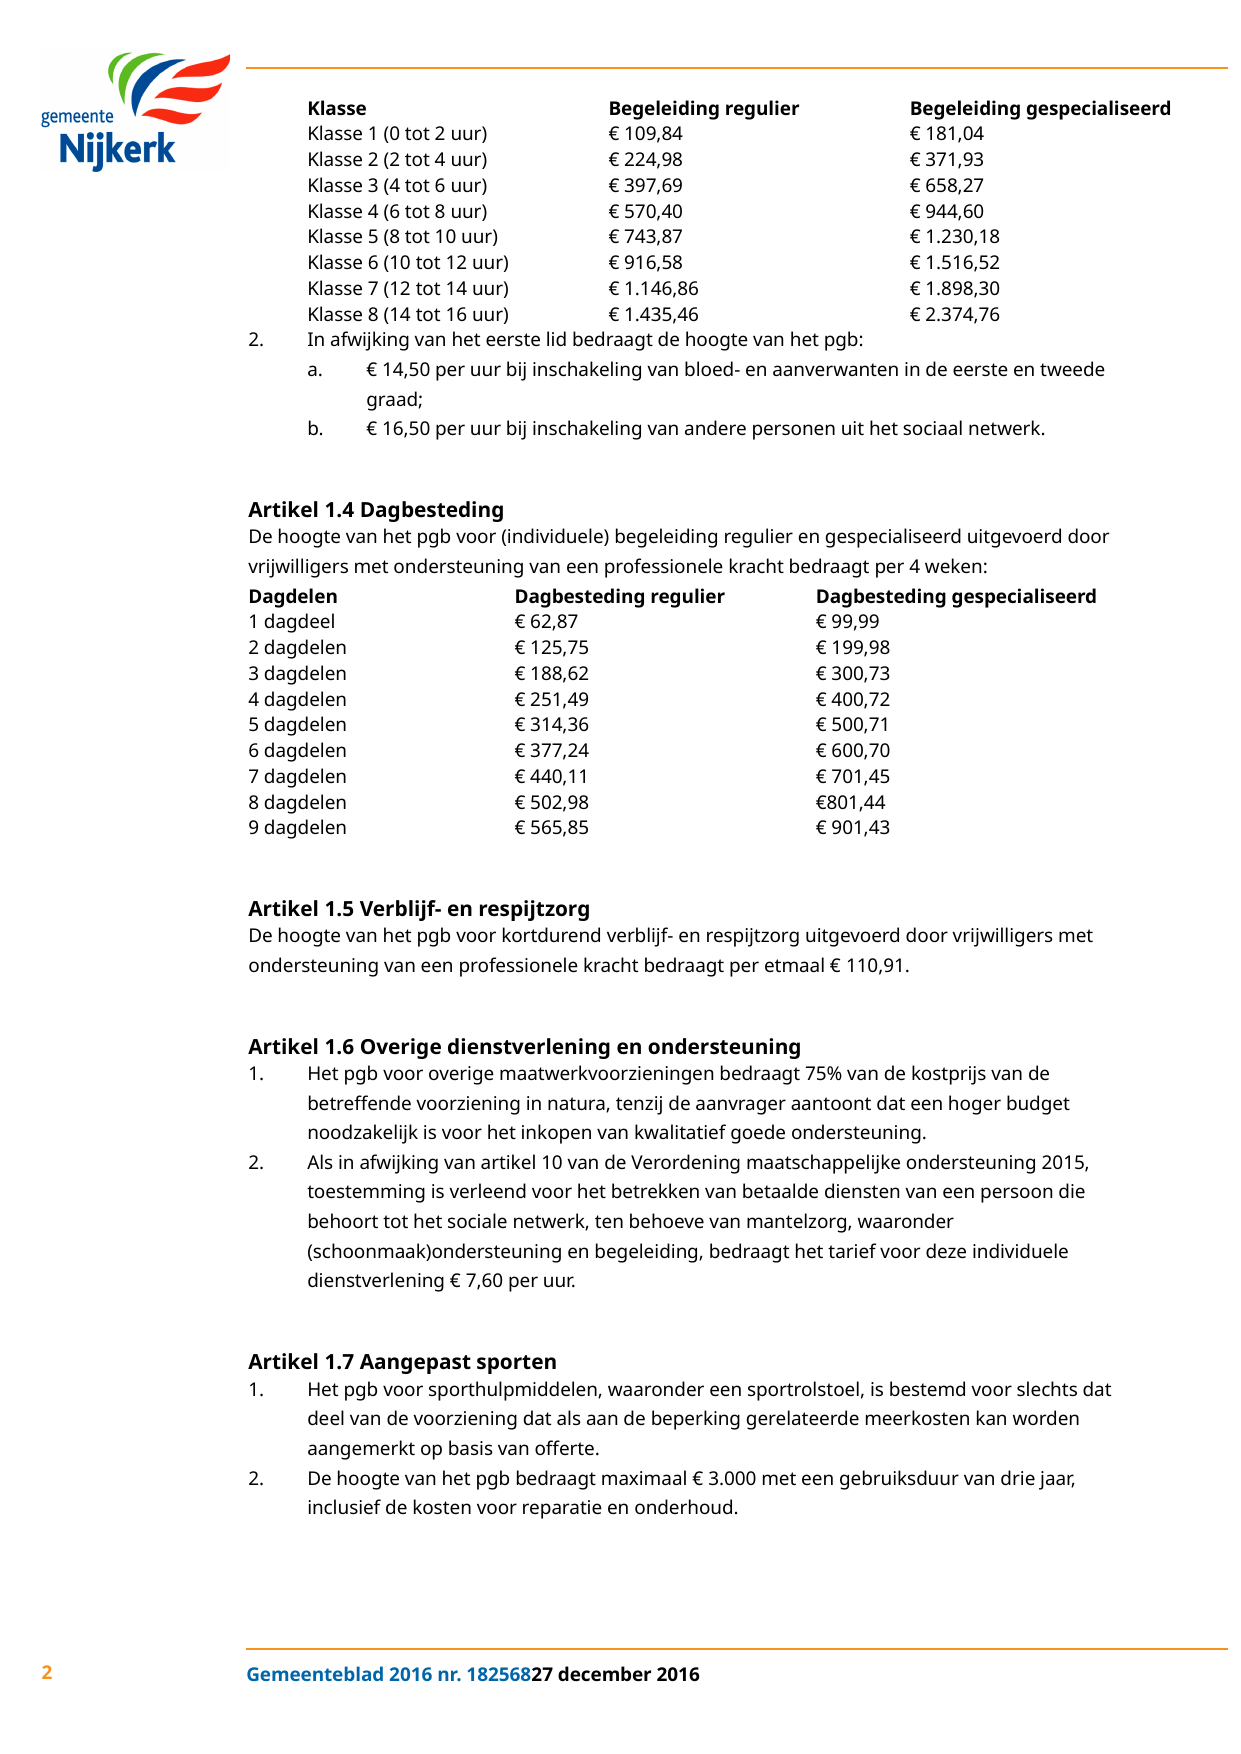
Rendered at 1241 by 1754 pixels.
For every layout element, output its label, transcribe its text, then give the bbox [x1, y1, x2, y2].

table_header Begeleiding regulier [608, 95, 909, 121]
text Artikel 1.4 Dagbesteding [248, 495, 1152, 524]
text De hoogte van het pgb voor (individuele) begeleiding regulier en gespecialiseerd uitgevoerd door vrijwilligers met ondersteuning van een professionele kracht bedraagt per 4 weken: [248, 524, 1152, 579]
table_cell € 502,98 [514, 789, 816, 814]
table_cell € 2.374,76 [910, 301, 1211, 326]
table_cell Klasse 7 (12 tot 14 uur) [307, 275, 608, 301]
table_cell 4 dagdelen [248, 686, 514, 712]
table_cell € 944,60 [910, 198, 1211, 223]
table_cell € 1.230,18 [910, 224, 1211, 249]
table_cell € 199,98 [816, 635, 1152, 660]
table_cell € 251,49 [514, 686, 816, 712]
table_cell Klasse 1 (0 tot 2 uur) [307, 121, 608, 146]
table_cell € 500,71 [816, 712, 1152, 737]
list De hoogte van het pgb bedraagt maximaal € 3.000 met een gebruiksduur van drie jaar, inclusief de kosten voor reparatie en onderhoud. [248, 1465, 1152, 1520]
table_cell € 1.146,86 [608, 275, 909, 301]
table_cell € 701,45 [816, 763, 1152, 789]
table_cell € 99,99 [816, 609, 1152, 634]
table_header Dagdelen [248, 583, 514, 609]
table_cell € 1.435,46 [608, 301, 909, 326]
table_cell Klasse 5 (8 tot 10 uur) [307, 224, 608, 249]
table_cell € 300,73 [816, 660, 1152, 686]
text Artikel 1.6 Overige dienstverlening en ondersteuning [248, 1032, 1152, 1060]
table_cell 5 dagdelen [248, 712, 514, 737]
table_header Begeleiding gespecialiseerd [910, 95, 1211, 121]
table_cell € 600,70 [816, 738, 1152, 763]
table_cell Klasse 6 (10 tot 12 uur) [307, 249, 608, 275]
table_header Klasse [307, 95, 608, 121]
text Artikel 1.5 Verblijf- en respijtzorg [248, 894, 1152, 922]
table_cell € 400,72 [816, 686, 1152, 712]
table_cell 9 dagdelen [248, 815, 514, 840]
table_cell € 743,87 [608, 224, 909, 249]
table_cell Klasse 4 (6 tot 8 uur) [307, 198, 608, 223]
picture [41, 47, 231, 172]
list € 14,50 per uur bij inschakeling van bloed- en aanverwanten in de eerste en tweede graad; [307, 356, 1152, 411]
table_cell € 570,40 [608, 198, 909, 223]
table_cell € 397,69 [608, 172, 909, 198]
list Als in afwijking van artikel 10 van de Verordening maatschappelijke ondersteuning 2015, toestemming is verleend voor het betrekken van betaalde diensten van een persoon die behoort tot het sociale netwerk, ten behoeve van mantelzorg, waaronder (schoonmaak)ondersteuning en begeleiding, bedraagt het tarief voor deze individuele dienstverlening € 7,60 per uur. [248, 1149, 1152, 1293]
table_cell 8 dagdelen [248, 789, 514, 814]
table_cell Klasse 2 (2 tot 4 uur) [307, 146, 608, 172]
table_cell € 62,87 [514, 609, 816, 634]
table_header Dagbesteding regulier [514, 583, 816, 609]
list In afwijking van het eerste lid bedraagt de hoogte van het pgb: [248, 327, 1152, 352]
table_cell € 1.516,52 [910, 249, 1211, 275]
table_cell 2 dagdelen [248, 635, 514, 660]
list € 16,50 per uur bij inschakeling van andere personen uit het sociaal netwerk. [307, 415, 1152, 441]
table_cell € 440,11 [514, 763, 816, 789]
list Het pgb voor overige maatwerkvoorzieningen bedraagt 75% van de kostprijs van de betreffende voorziening in natura, tenzij de aanvrager aantoont dat een hoger budget noodzakelijk is voor het inkopen van kwalitatief goede ondersteuning. [248, 1060, 1152, 1145]
table_cell € 109,84 [608, 121, 909, 146]
text Artikel 1.7 Aangepast sporten [248, 1347, 1152, 1376]
table_cell € 125,75 [514, 635, 816, 660]
table_cell Klasse 3 (4 tot 6 uur) [307, 172, 608, 198]
table_cell Klasse 8 (14 tot 16 uur) [307, 301, 608, 326]
table_cell € 224,98 [608, 146, 909, 172]
table_cell € 901,43 [816, 815, 1152, 840]
text De hoogte van het pgb voor kortdurend verblijf- en respijtzorg uitgevoerd door vrijwilligers met ondersteuning van een professionele kracht bedraagt per etmaal € 110,91. [248, 922, 1152, 978]
table_cell € 377,24 [514, 738, 816, 763]
table_cell € 658,27 [910, 172, 1211, 198]
table_cell 6 dagdelen [248, 738, 514, 763]
table_cell € 188,62 [514, 660, 816, 686]
table_cell €801,44 [816, 789, 1152, 814]
table_cell € 314,36 [514, 712, 816, 737]
list Het pgb voor sporthulpmiddelen, waaronder een sportrolstoel, is bestemd voor slechts dat deel van de voorziening dat als aan de beperking gerelateerde meerkosten kan worden aangemerkt op basis van offerte. [248, 1376, 1152, 1461]
table_cell 1 dagdeel [248, 609, 514, 634]
table_cell € 1.898,30 [910, 275, 1211, 301]
table_cell € 565,85 [514, 815, 816, 840]
table_header Dagbesteding gespecialiseerd [816, 583, 1152, 609]
table_cell € 181,04 [910, 121, 1211, 146]
table_cell € 916,58 [608, 249, 909, 275]
table_cell 7 dagdelen [248, 763, 514, 789]
table_cell 3 dagdelen [248, 660, 514, 686]
table_cell € 371,93 [910, 146, 1211, 172]
